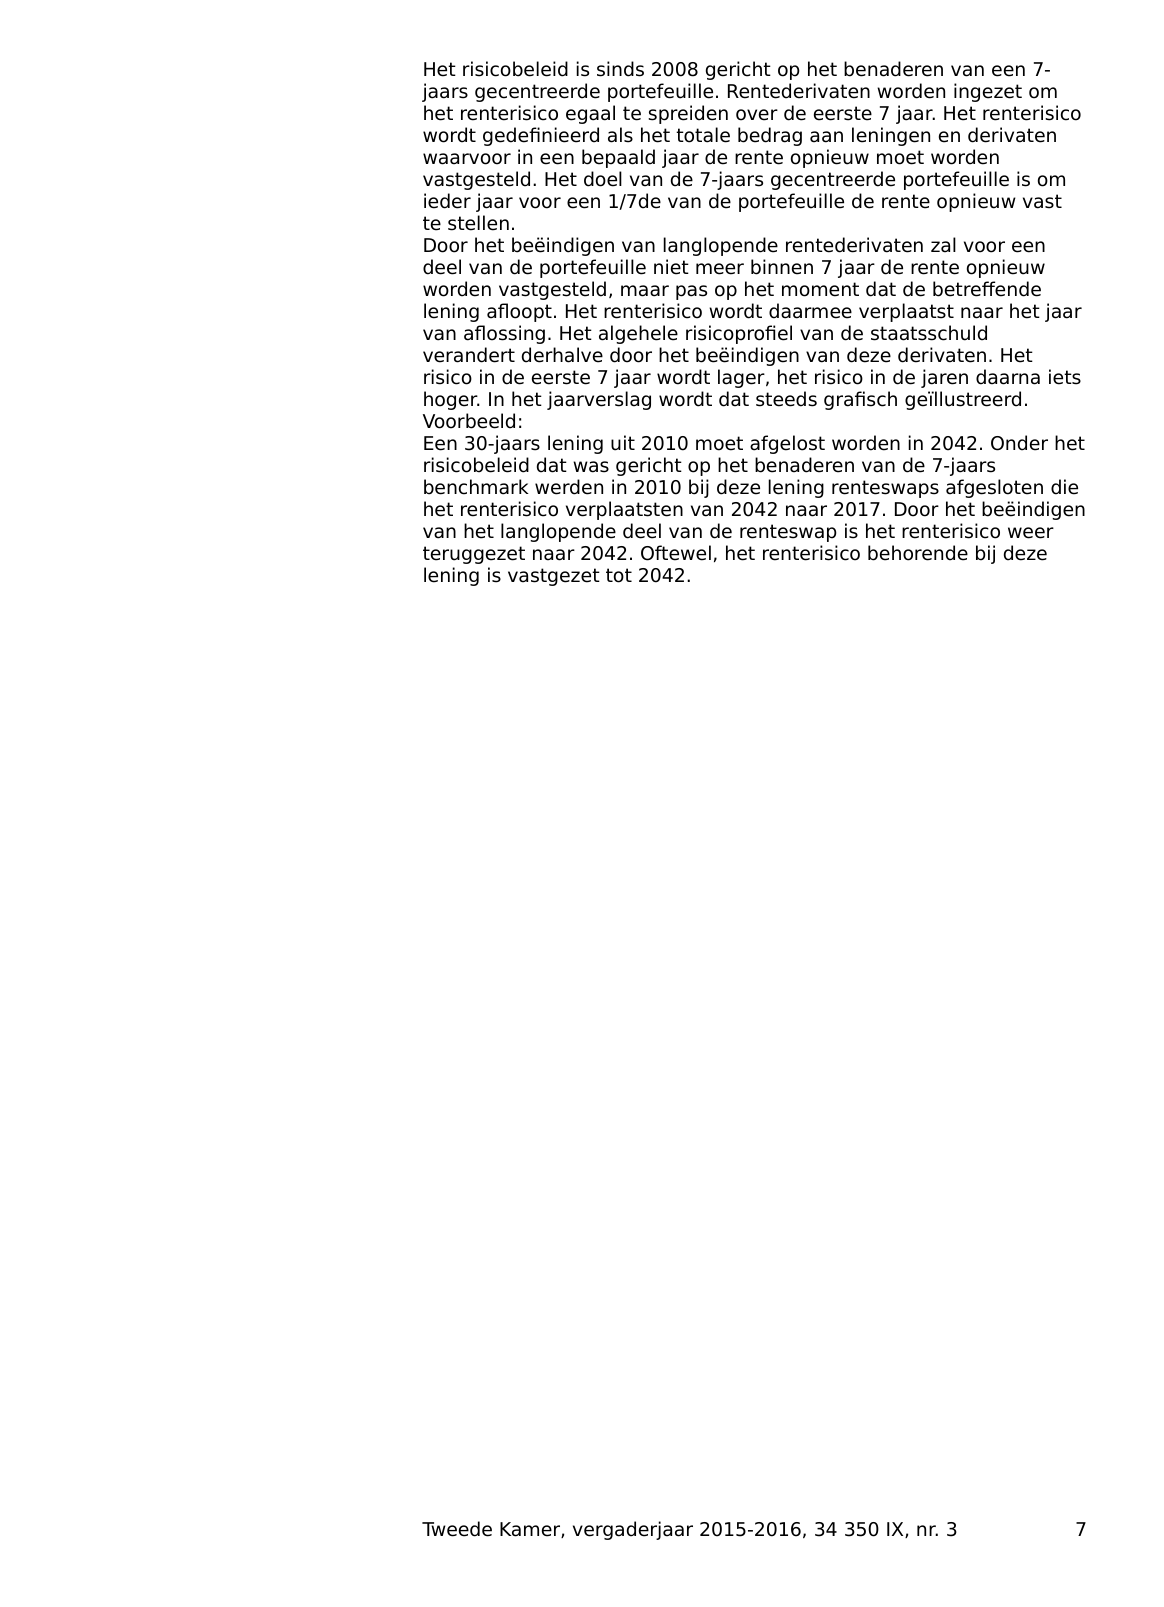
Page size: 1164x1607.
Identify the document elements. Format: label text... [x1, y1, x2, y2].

text Door het beëindigen van langlopende rentederivaten zal voor een deel van de portefeuille niet meer binnen 7 jaar de rente opnieuw worden vastgesteld, maar pas op het moment dat de betreffende lening afloopt. Het renterisico wordt daarmee verplaatst naar het jaar van aflossing. Het algehele risicoprofiel van de staatsschuld verandert derhalve door het beëindigen van deze derivaten. Het risico in de eerste 7 jaar wordt lager, het risico in de jaren daarna iets hoger. In het jaarverslag wordt dat steeds grafisch geïllustreerd. [422, 235, 1087, 411]
text Voorbeeld: [422, 411, 1087, 433]
text Het risicobeleid is sinds 2008 gericht op het benaderen van een 7-jaars gecentreerde portefeuille. Rentederivaten worden ingezet om het renterisico egaal te spreiden over de eerste 7 jaar. Het renterisico wordt gedefinieerd als het totale bedrag aan leningen en derivaten waarvoor in een bepaald jaar de rente opnieuw moet worden vastgesteld. Het doel van de 7-jaars gecentreerde portefeuille is om ieder jaar voor een 1/7de van de portefeuille de rente opnieuw vast te stellen. [422, 59, 1087, 235]
text Een 30-jaars lening uit 2010 moet afgelost worden in 2042. Onder het risicobeleid dat was gericht op het benaderen van de 7-jaars benchmark werden in 2010 bij deze lening renteswaps afgesloten die het renterisico verplaatsten van 2042 naar 2017. Door het beëindigen van het langlopende deel van de renteswap is het renterisico weer teruggezet naar 2042. Oftewel, het renterisico behorende bij deze lening is vastgezet tot 2042. [422, 433, 1087, 587]
